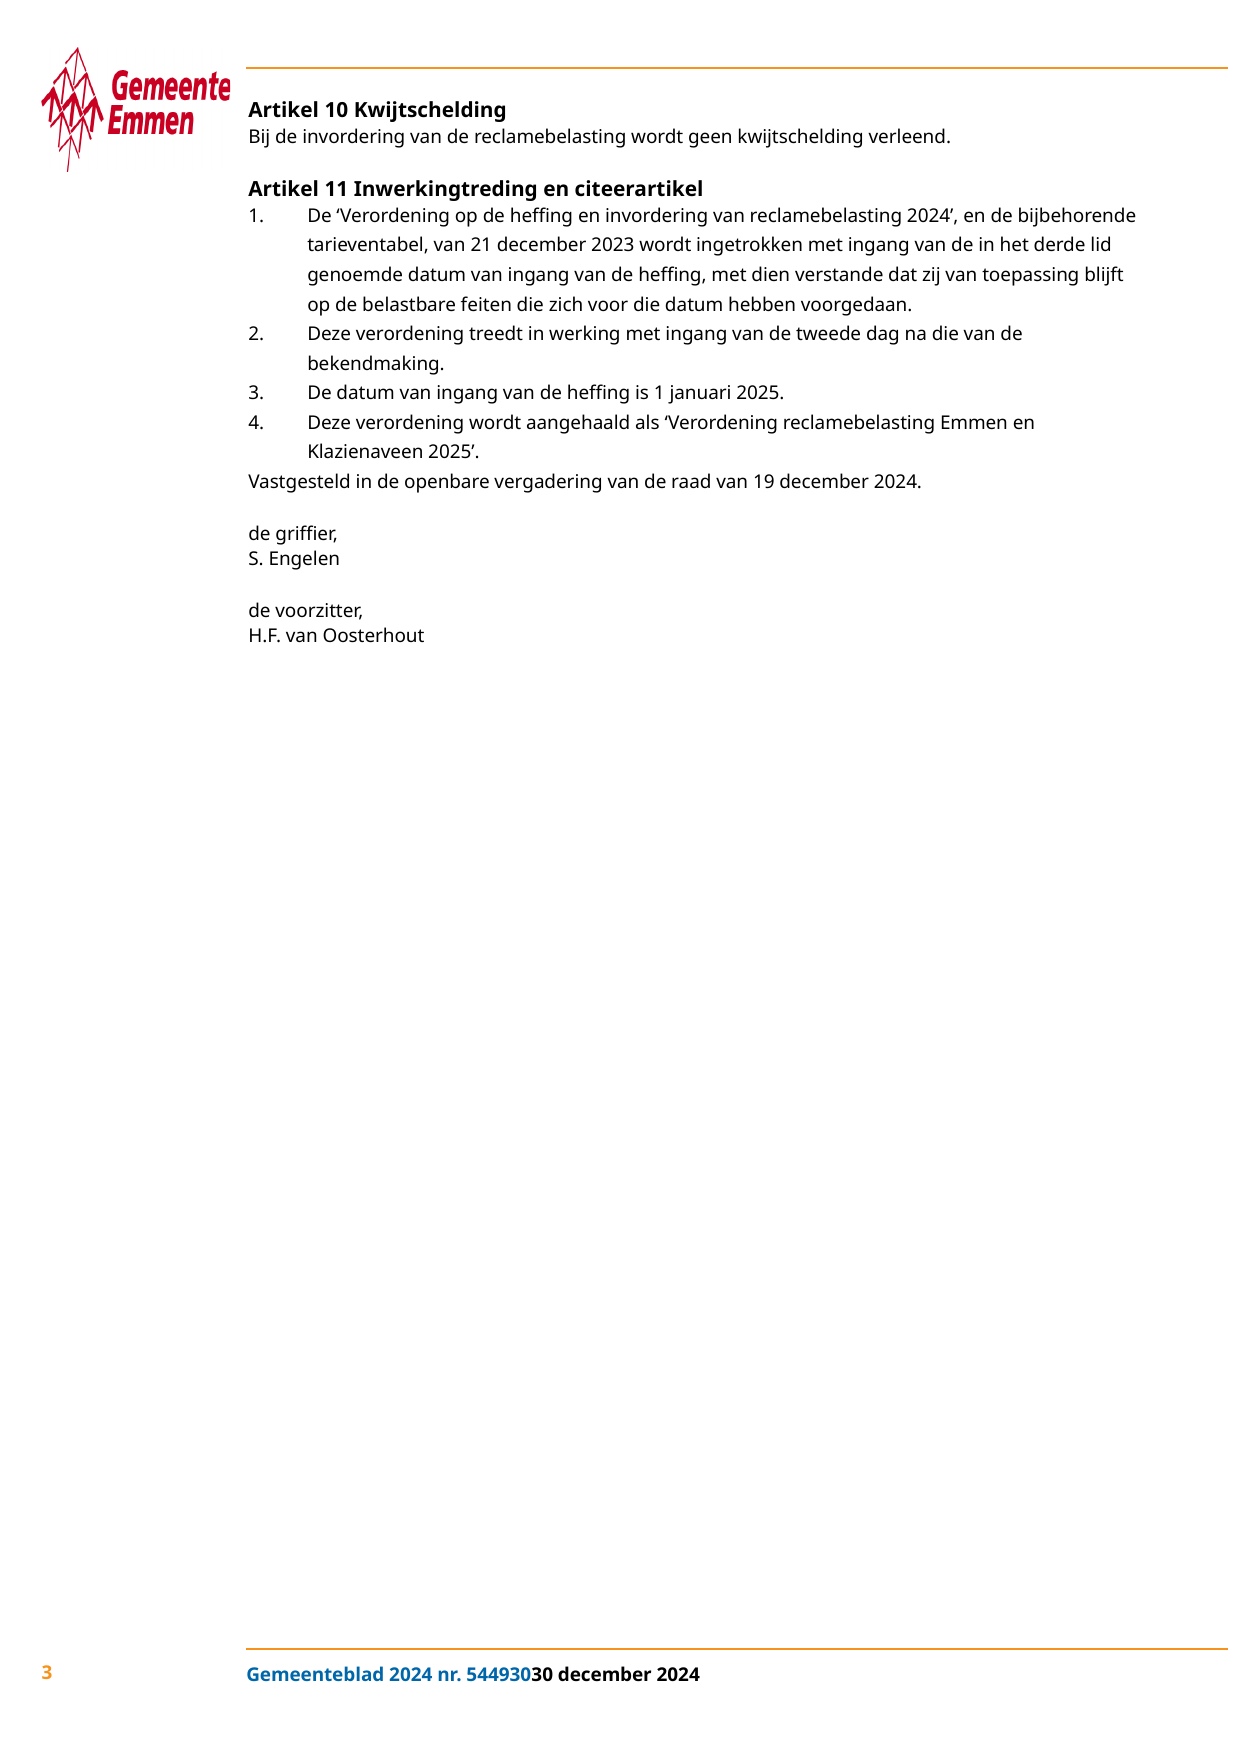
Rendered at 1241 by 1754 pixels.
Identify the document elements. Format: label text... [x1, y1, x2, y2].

text Vastgesteld in de openbare vergadering van de raad van 19 december 2024. [248, 468, 1152, 494]
text Bij de invordering van de reclamebelasting wordt geen kwijtschelding verleend. [248, 123, 1152, 149]
list De datum van ingang van de heffing is 1 januari 2025. [248, 379, 1152, 405]
text Artikel 10 Kwijtschelding [248, 95, 1152, 123]
text H.F. van Oosterhout [248, 623, 1152, 648]
text de griffier, [248, 520, 1152, 546]
list De ‘Verordening op de heffing en invordering van reclamebelasting 2024’, en de bijbehorende tarieventabel, van 21 december 2023 wordt ingetrokken met ingang van de in het derde lid genoemde datum van ingang van de heffing, met dien verstande dat zij van toepassing blijft op de belastbare feiten die zich voor die datum hebben voorgedaan. [248, 202, 1152, 317]
list Deze verordening wordt aangehaald als ‘Verordening reclamebelasting Emmen en Klazienaveen 2025’. [248, 409, 1152, 464]
text S. Engelen [248, 546, 1152, 571]
text de voorzitter, [248, 597, 1152, 623]
picture [41, 47, 231, 172]
text Artikel 11 Inwerkingtreding en citeerartikel [248, 174, 1152, 202]
list Deze verordening treedt in werking met ingang van de tweede dag na die van de bekendmaking. [248, 320, 1152, 376]
